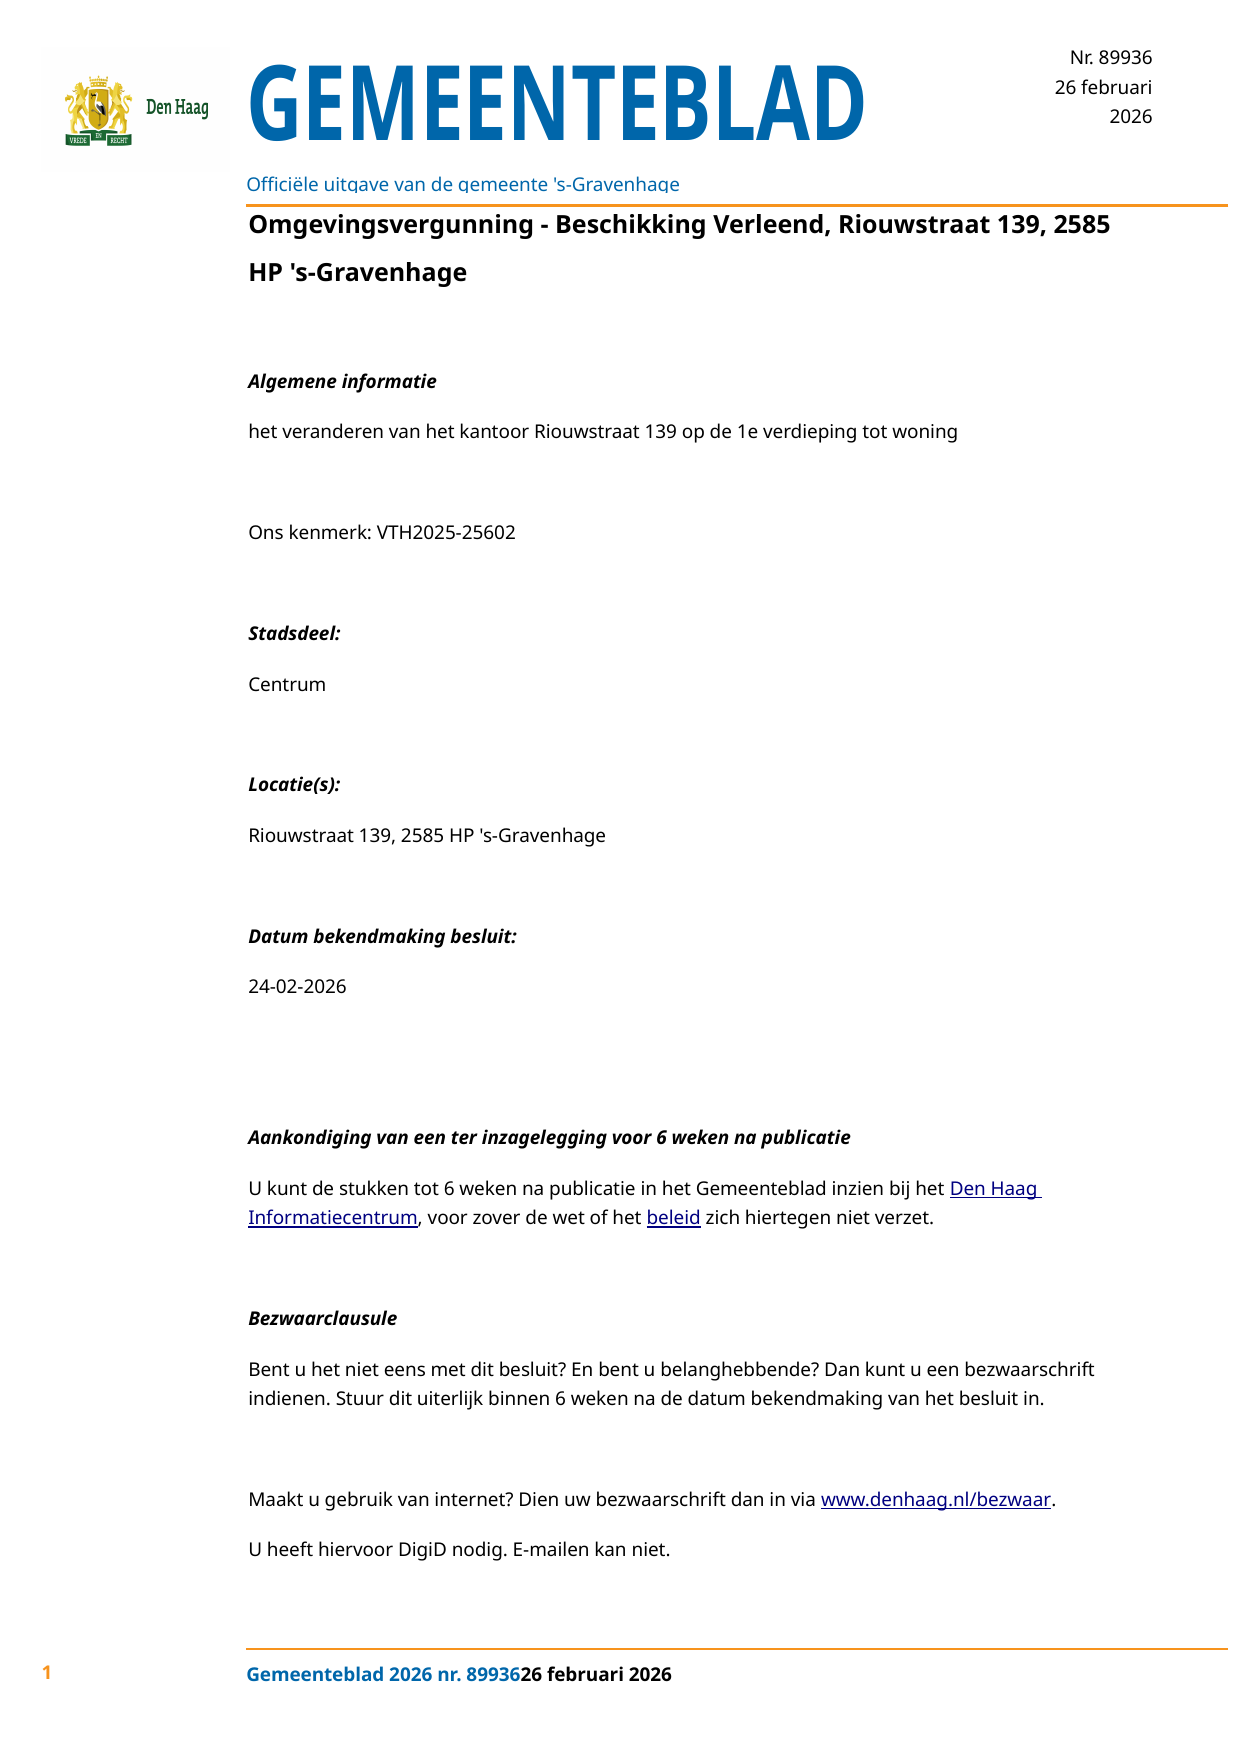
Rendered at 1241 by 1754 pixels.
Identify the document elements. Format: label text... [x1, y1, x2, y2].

picture [41, 47, 231, 172]
text Bezwaarclausule [248, 1305, 1152, 1331]
text Algemene informatie [248, 368, 1152, 394]
text Riouwstraat 139, 2585 HP 's-Gravenhage [248, 822, 1152, 848]
text Aankondiging van een ter inzagelegging voor 6 weken na publicatie [248, 1124, 1152, 1150]
text Stadsdeel: [248, 620, 1152, 646]
text het veranderen van het kantoor Riouwstraat 139 op de 1e verdieping tot woning [248, 419, 1152, 444]
text Bent u het niet eens met dit besluit? En bent u belanghebbende? Dan kunt u een bezwaarschrift indienen. Stuur dit uiterlijk binnen 6 weken na de datum bekendmaking van het besluit in. [248, 1356, 1152, 1411]
text Omgevingsvergunning - Beschikking Verleend, Riouwstraat 139, 2585 HP 's-Gravenhage [248, 207, 1152, 288]
text Centrum [248, 671, 1152, 697]
text 24-02-2026 [248, 973, 1152, 999]
text U heeft hiervoor DigiD nodig. E-mailen kan niet. [248, 1537, 1152, 1562]
text Datum bekendmaking besluit: [248, 923, 1152, 949]
text Ons kenmerk: VTH2025-25602 [248, 519, 1152, 545]
text U kunt de stukken tot 6 weken na publicatie in het Gemeenteblad inzien bij het Den Haag Informatiecentrum, voor zover de wet of het beleid zich hiertegen niet verzet. [248, 1175, 1152, 1230]
text Locatie(s): [248, 772, 1152, 797]
text Maakt u gebruik van internet? Dien uw bezwaarschrift dan in via www.denhaag.nl/bezwaar. [248, 1486, 1152, 1512]
